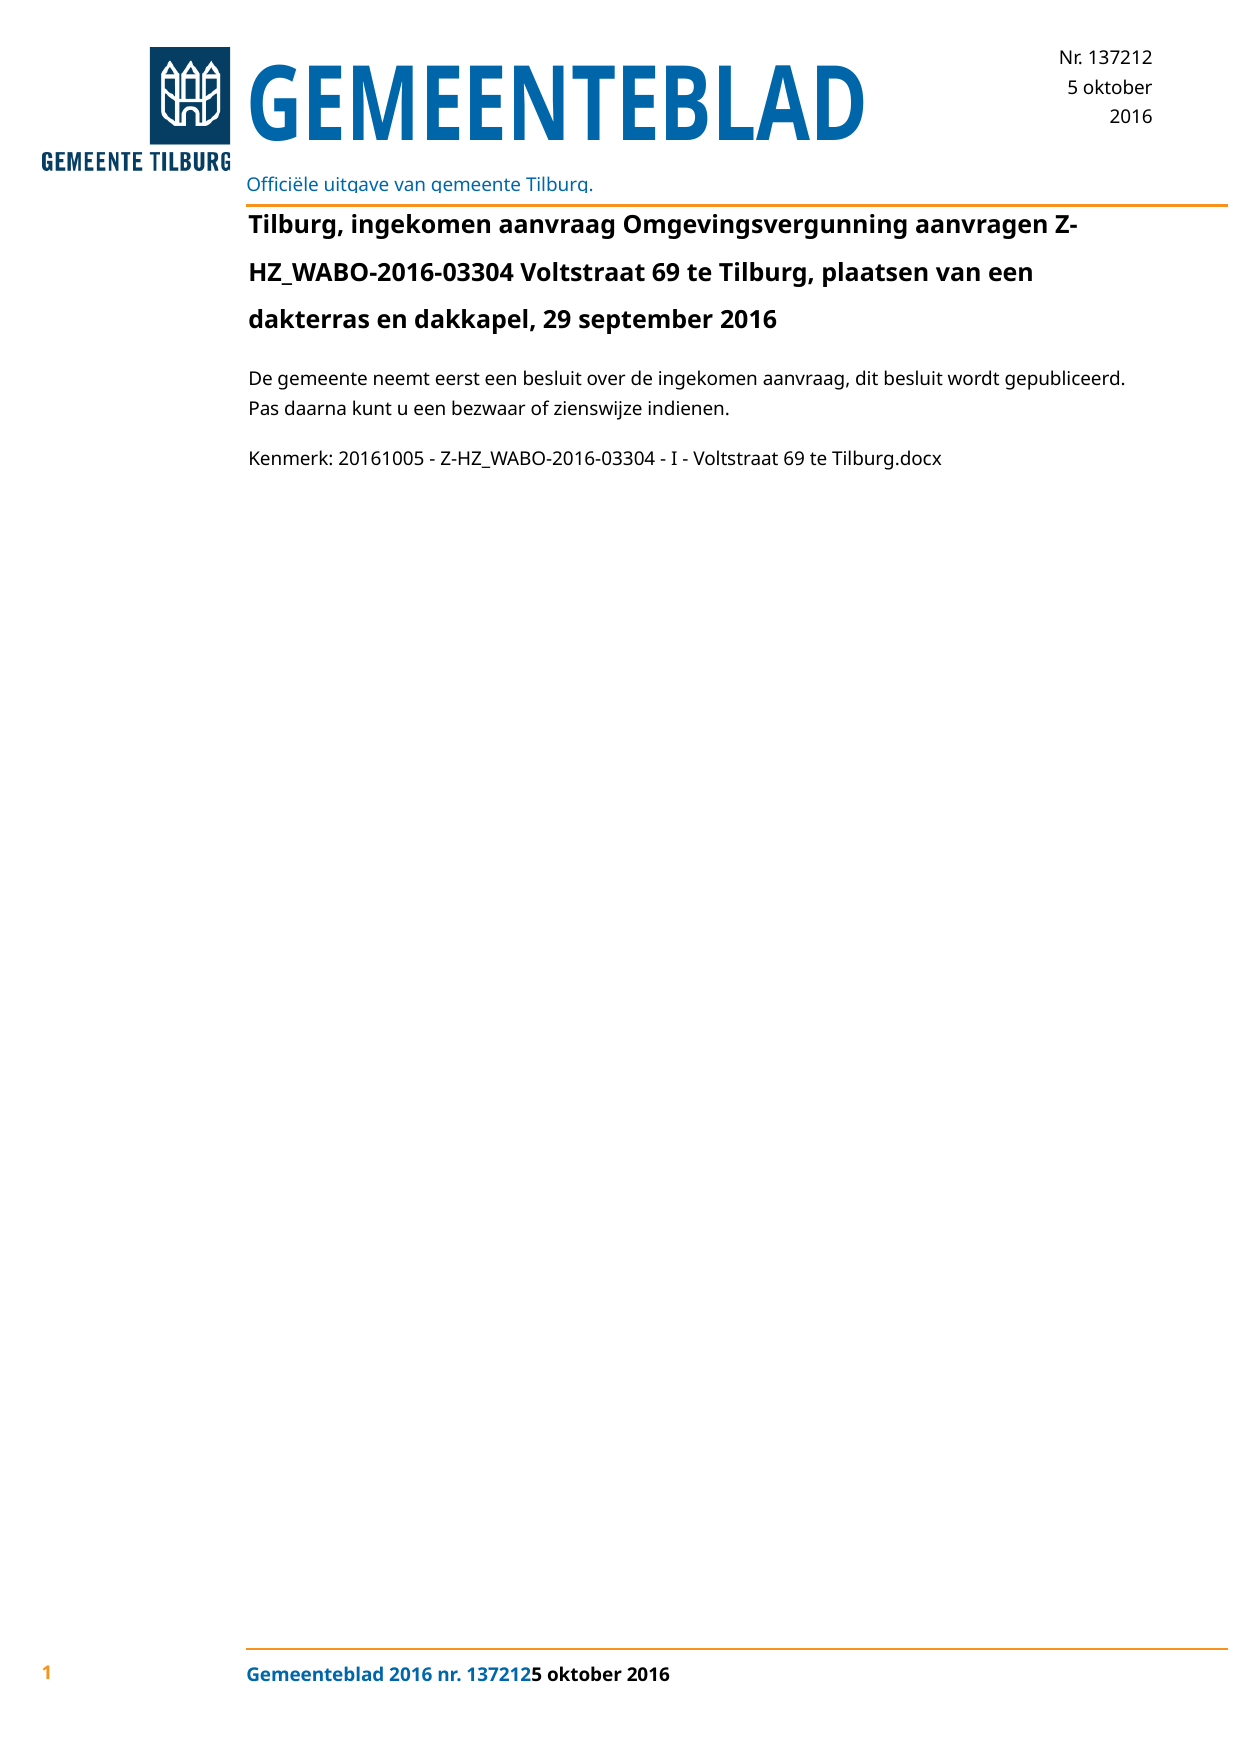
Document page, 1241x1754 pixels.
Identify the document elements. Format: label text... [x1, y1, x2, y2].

text Kenmerk: 20161005 - Z-HZ_WABO-2016-03304 - I - Voltstraat 69 te Tilburg.docx [248, 446, 1152, 471]
text De gemeente neemt eerst een besluit over de ingekomen aanvraag, dit besluit wordt gepubliceerd. Pas daarna kunt u een bezwaar of zienswijze indienen. [248, 366, 1152, 421]
text Tilburg, ingekomen aanvraag Omgevingsvergunning aanvragen Z-HZ_WABO-2016-03304 Voltstraat 69 te Tilburg, plaatsen van een dakterras en dakkapel, 29 september 2016 [248, 207, 1152, 336]
picture [41, 47, 231, 172]
